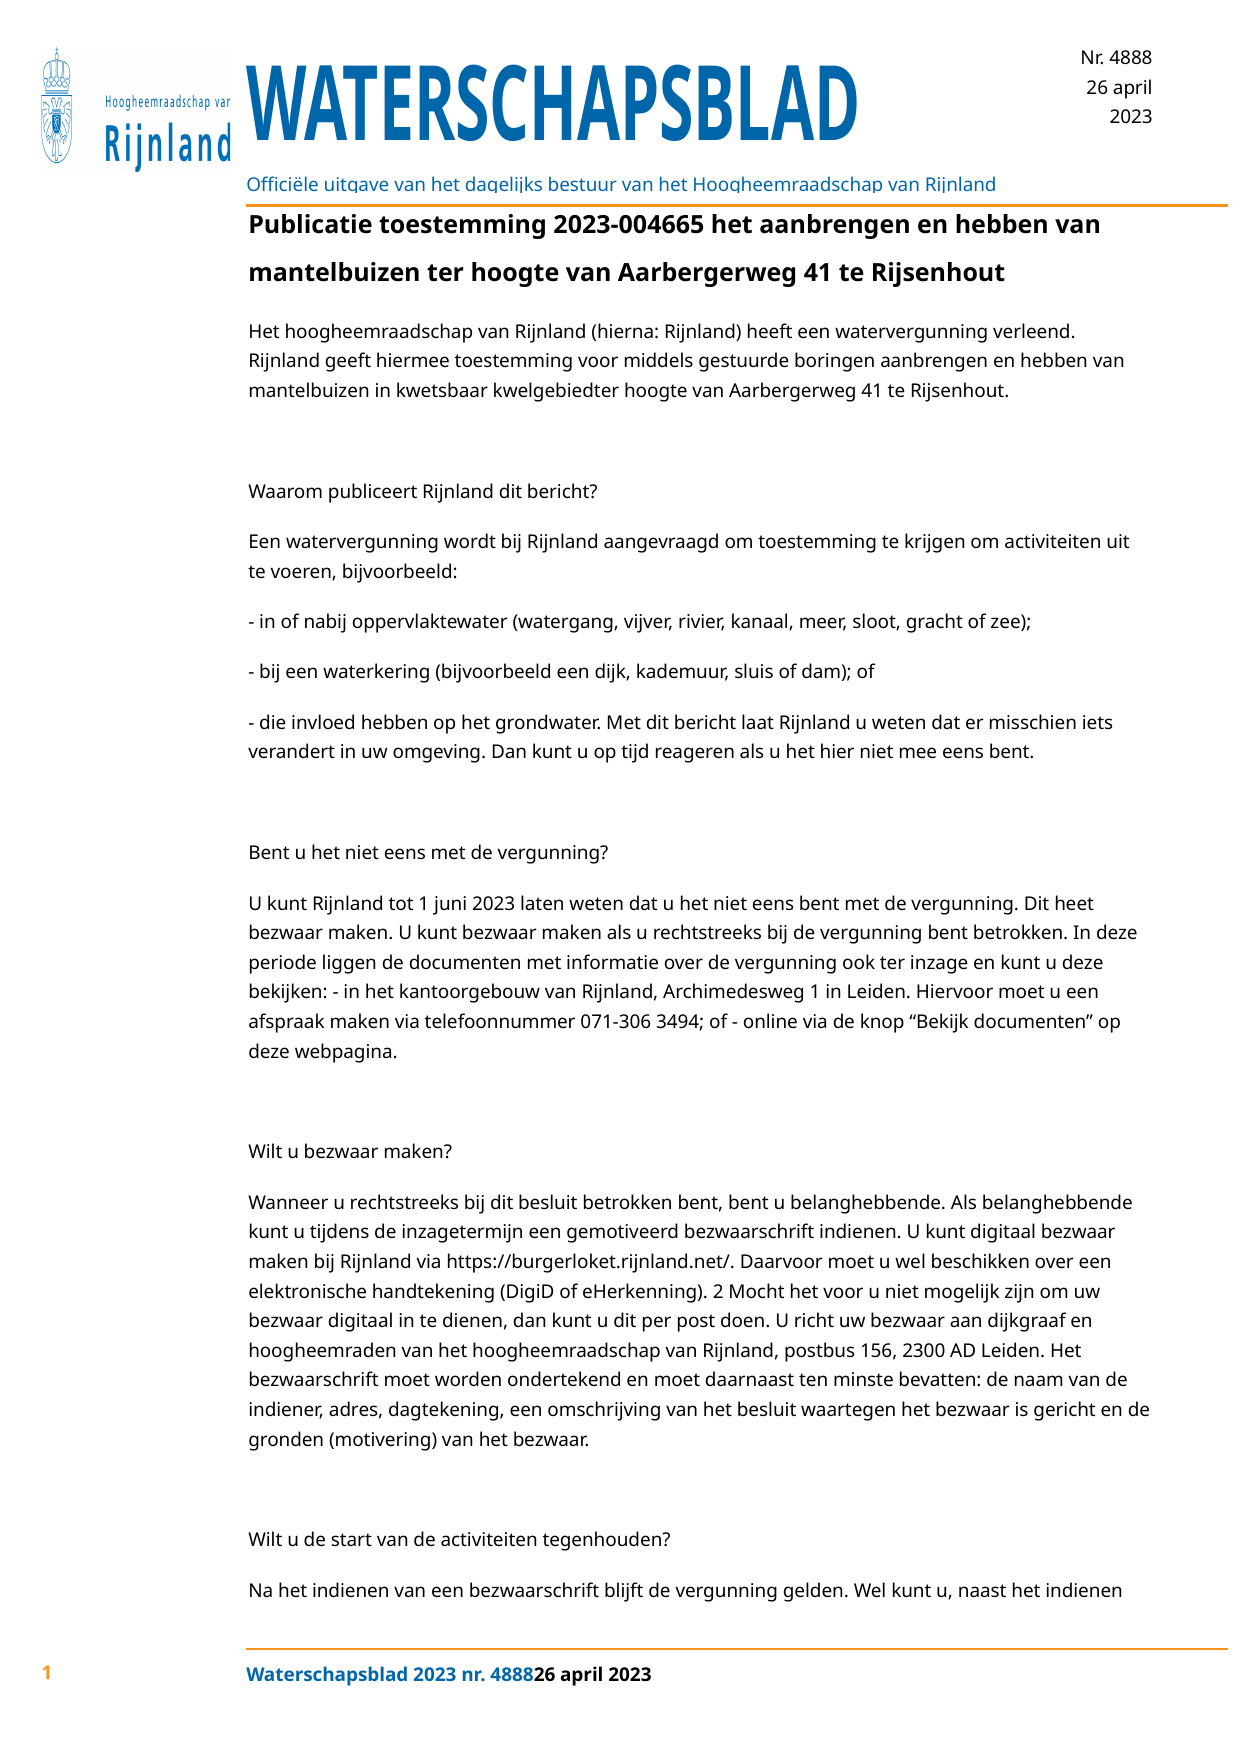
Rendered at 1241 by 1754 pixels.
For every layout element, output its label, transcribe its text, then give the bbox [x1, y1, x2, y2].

text Na het indienen van een bezwaarschrift blijft de vergunning gelden. Wel kunt u, naast het indienen [248, 1577, 1152, 1603]
text Wilt u bezwaar maken? [248, 1139, 1152, 1164]
text Publicatie toestemming 2023-004665 het aanbrengen en hebben van mantelbuizen ter hoogte van Aarbergerweg 41 te Rijsenhout [248, 207, 1152, 288]
text - bij een waterkering (bijvoorbeeld een dijk, kademuur, sluis of dam); of [248, 659, 1152, 684]
text Het hoogheemraadschap van Rijnland (hierna: Rijnland) heeft een watervergunning verleend. Rijnland geeft hiermee toestemming voor middels gestuurde boringen aanbrengen en hebben van mantelbuizen in kwetsbaar kwelgebiedter hoogte van Aarbergerweg 41 te Rijsenhout. [248, 318, 1152, 403]
text Een watervergunning wordt bij Rijnland aangevraagd om toestemming te krijgen om activiteiten uit te voeren, bijvoorbeeld: [248, 528, 1152, 584]
text U kunt Rijnland tot 1 juni 2023 laten weten dat u het niet eens bent met de vergunning. Dit heet bezwaar maken. U kunt bezwaar maken als u rechtstreeks bij de vergunning bent betrokken. In deze periode liggen de documenten met informatie over de vergunning ook ter inzage en kunt u deze bekijken: - in het kantoorgebouw van Rijnland, Archimedesweg 1 in Leiden. Hiervoor moet u een afspraak maken via telefoonnummer 071-306 3494; of - online via de knop “Bekijk documenten” op deze webpagina. [248, 890, 1152, 1064]
picture [41, 47, 231, 172]
text - in of nabij oppervlaktewater (watergang, vijver, rivier, kanaal, meer, sloot, gracht of zee); [248, 608, 1152, 634]
text Wilt u de start van de activiteiten tegenhouden? [248, 1527, 1152, 1552]
text - die invloed hebben op het grondwater. Met dit bericht laat Rijnland u weten dat er misschien iets verandert in uw omgeving. Dan kunt u op tijd reageren als u het hier niet mee eens bent. [248, 709, 1152, 764]
text Waarom publiceert Rijnland dit bericht? [248, 478, 1152, 504]
text Wanneer u rechtstreeks bij dit besluit betrokken bent, bent u belanghebbende. Als belanghebbende kunt u tijdens de inzagetermijn een gemotiveerd bezwaarschrift indienen. U kunt digitaal bezwaar maken bij Rijnland via https://burgerloket.rijnland.net/. Daarvoor moet u wel beschikken over een elektronische handtekening (DigiD of eHerkenning). 2 Mocht het voor u niet mogelijk zijn om uw bezwaar digitaal in te dienen, dan kunt u dit per post doen. U richt uw bezwaar aan dijkgraaf en hoogheemraden van het hoogheemraadschap van Rijnland, postbus 156, 2300 AD Leiden. Het bezwaarschrift moet worden ondertekend en moet daarnaast ten minste bevatten: de naam van de indiener, adres, dagtekening, een omschrijving van het besluit waartegen het bezwaar is gericht en de gronden (motivering) van het bezwaar. [248, 1189, 1152, 1452]
text Bent u het niet eens met de vergunning? [248, 839, 1152, 865]
